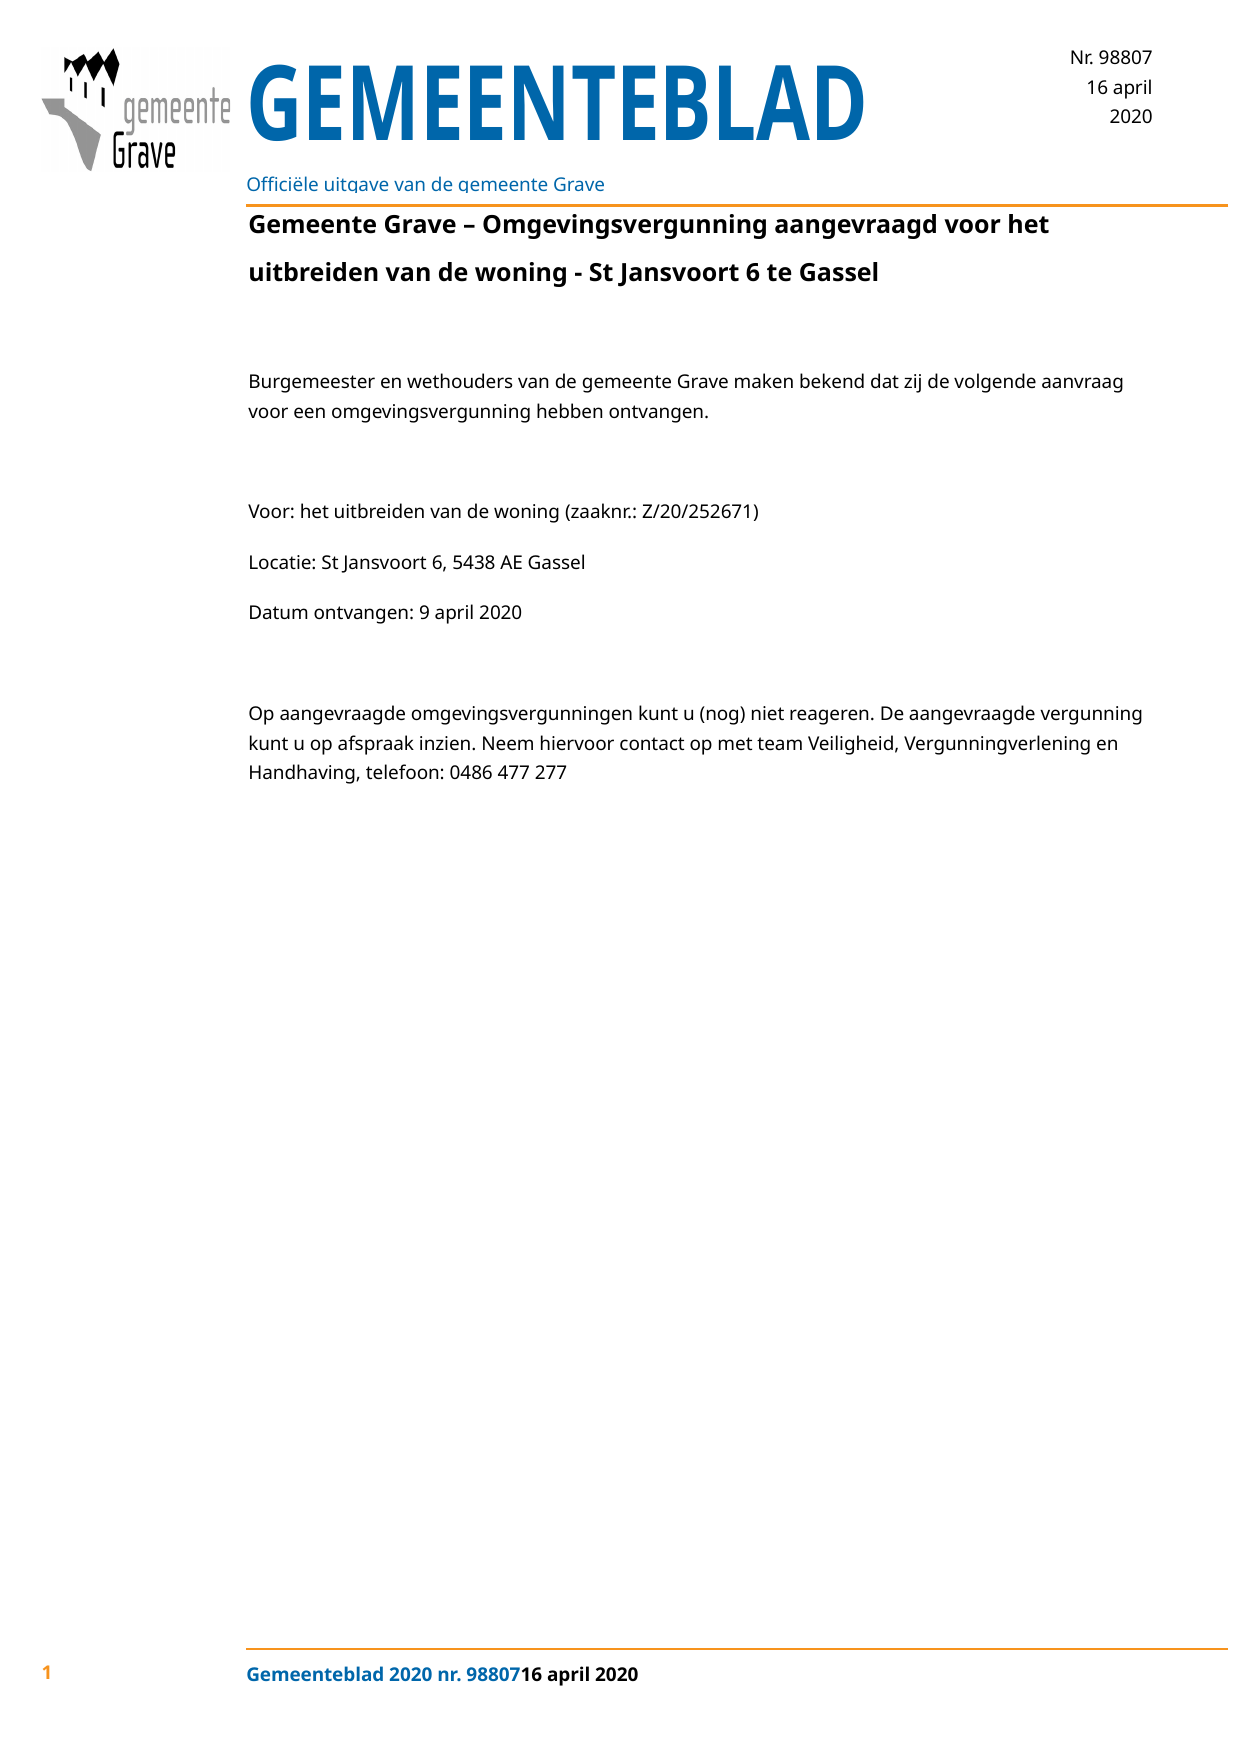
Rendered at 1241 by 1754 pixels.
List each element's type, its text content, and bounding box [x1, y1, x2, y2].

text Burgemeester en wethouders van de gemeente Grave maken bekend dat zij de volgende aanvraag voor een omgevingsvergunning hebben ontvangen. [248, 368, 1152, 424]
text Datum ontvangen: 9 april 2020 [248, 599, 1152, 625]
text Locatie: St Jansvoort 6, 5438 AE Gassel [248, 549, 1152, 575]
picture [41, 47, 231, 172]
text Voor: het uitbreiden van de woning (zaaknr.: Z/20/252671) [248, 499, 1152, 524]
text Op aangevraagde omgevingsvergunningen kunt u (nog) niet reageren. De aangevraagde vergunning kunt u op afspraak inzien. Neem hiervoor contact op met team Veiligheid, Vergunningverlening en Handhaving, telefoon: 0486 477 277 [248, 700, 1152, 785]
text Gemeente Grave – Omgevingsvergunning aangevraagd voor het uitbreiden van de woning - St Jansvoort 6 te Gassel [248, 207, 1152, 288]
